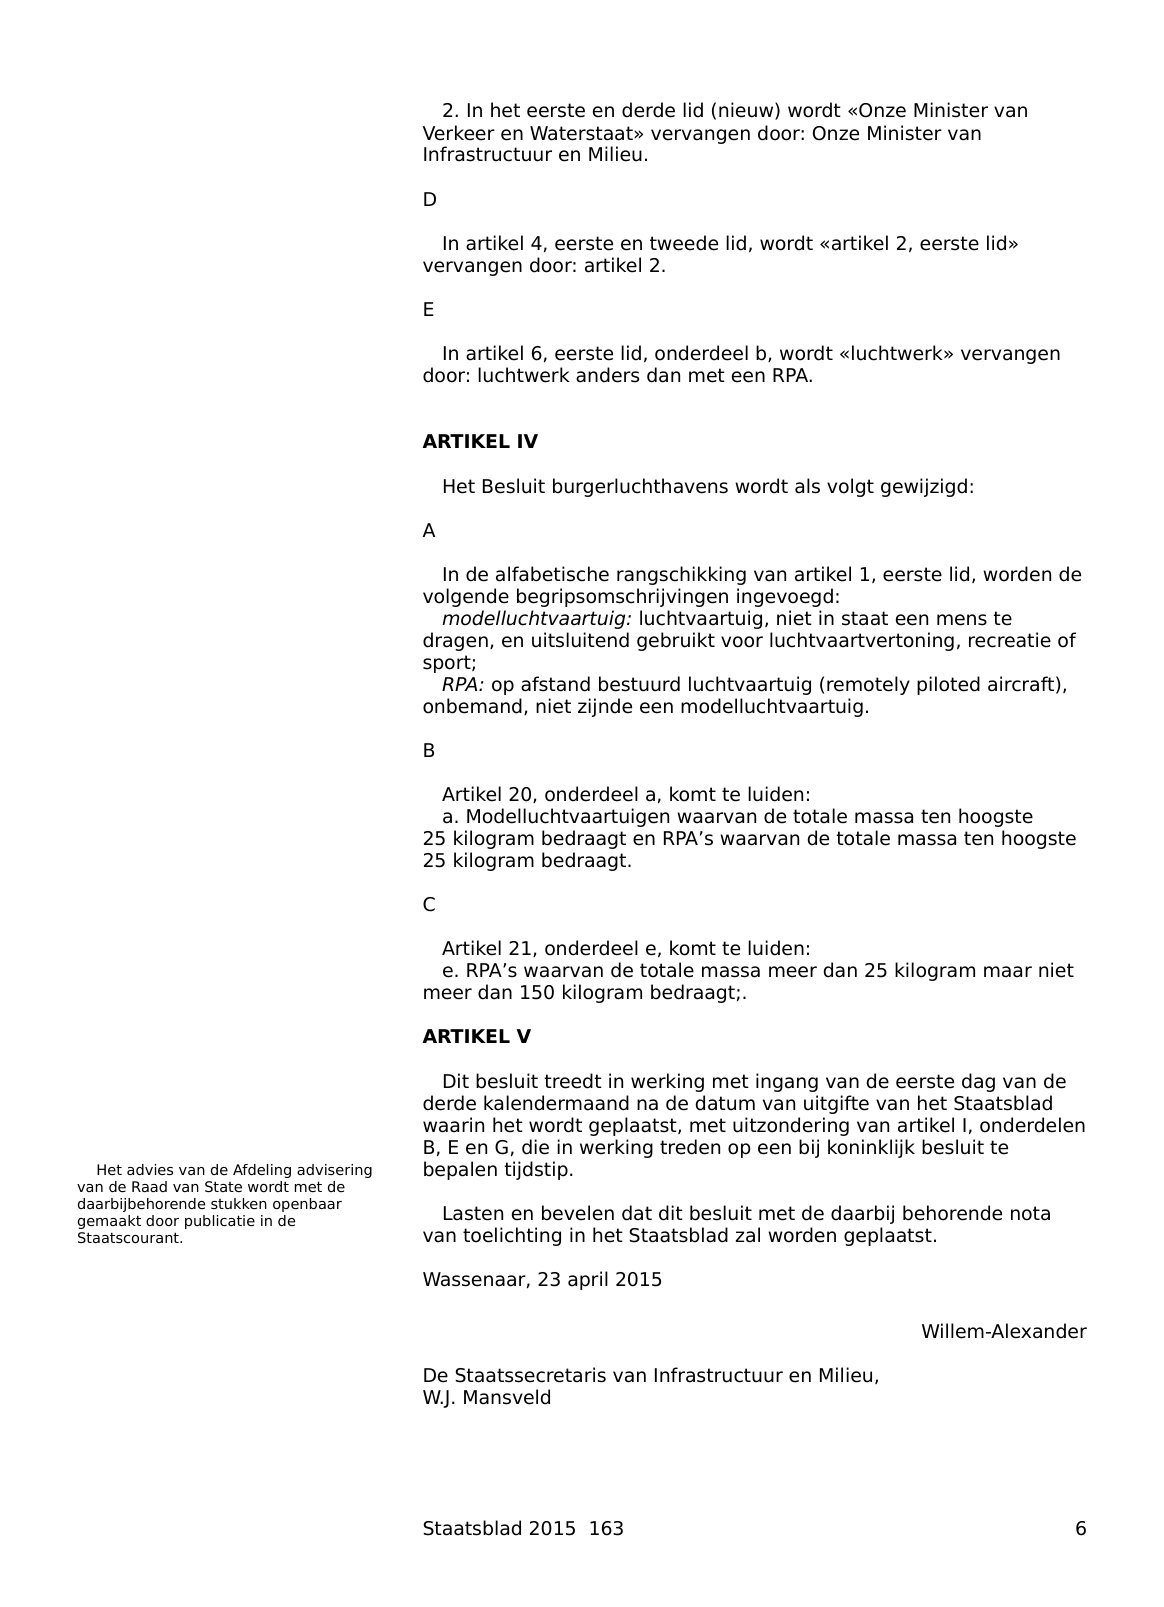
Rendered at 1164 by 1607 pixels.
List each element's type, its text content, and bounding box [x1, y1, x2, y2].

subtitle ARTIKEL IV [422, 431, 1087, 453]
text E [422, 299, 1087, 321]
text C [422, 894, 1087, 916]
text In artikel 4, eerste en tweede lid, wordt «artikel 2, eerste lid» vervangen door: artikel 2. [422, 233, 1087, 277]
text a. Modelluchtvaartuigen waarvan de totale massa ten hoogste 25 kilogram bedraagt en RPA’s waarvan de totale massa ten hoogste 25 kilogram bedraagt. [422, 806, 1087, 872]
text RPA: op afstand bestuurd luchtvaartuig (remotely piloted aircraft), onbemand, niet zijnde een modelluchtvaartuig. [422, 674, 1087, 718]
text Wassenaar, 23 april 2015 [422, 1269, 1087, 1291]
text D [422, 188, 1087, 211]
text In de alfabetische rangschikking van artikel 1, eerste lid, worden de volgende begripsomschrijvingen ingevoegd: [422, 564, 1087, 608]
text B [422, 740, 1087, 762]
text In artikel 6, eerste lid, onderdeel b, wordt «luchtwerk» vervangen door: luchtwerk anders dan met een RPA. [422, 343, 1087, 387]
text Artikel 20, onderdeel a, komt te luiden: [422, 784, 1087, 806]
text Het advies van de Afdeling advisering van de Raad van State wordt met de daarbijbehorende stukken openbaar gemaakt door publicatie in de Staatscourant. [77, 1162, 396, 1247]
text 2. In het eerste en derde lid (nieuw) wordt «Onze Minister van Verkeer en Waterstaat» vervangen door: Onze Minister van Infrastructuur en Milieu. [422, 100, 1087, 166]
text Lasten en bevelen dat dit besluit met de daarbij behorende nota van toelichting in het Staatsblad zal worden geplaatst. [422, 1203, 1087, 1247]
text Dit besluit treedt in werking met ingang van de eerste dag van de derde kalendermaand na de datum van uitgifte van het Staatsblad waarin het wordt geplaatst, met uitzondering van artikel I, onderdelen B, E en G, die in werking treden op een bij koninklijk besluit te bepalen tijdstip. [422, 1071, 1087, 1181]
text Het Besluit burgerluchthavens wordt als volgt gewijzigd: [422, 476, 1087, 497]
text Artikel 21, onderdeel e, komt te luiden: [422, 938, 1087, 960]
subtitle ARTIKEL V [422, 1026, 1087, 1048]
text De Staatssecretaris van Infrastructuur en Milieu, W.J. Mansveld [422, 1365, 1087, 1409]
text A [422, 520, 1087, 542]
text e. RPA’s waarvan de totale massa meer dan 25 kilogram maar niet meer dan 150 kilogram bedraagt;. [422, 960, 1087, 1004]
text Willem-Alexander [422, 1321, 1087, 1343]
text modelluchtvaartuig: luchtvaartuig, niet in staat een mens te dragen, en uitsluitend gebruikt voor luchtvaartvertoning, recreatie of sport; [422, 608, 1087, 674]
